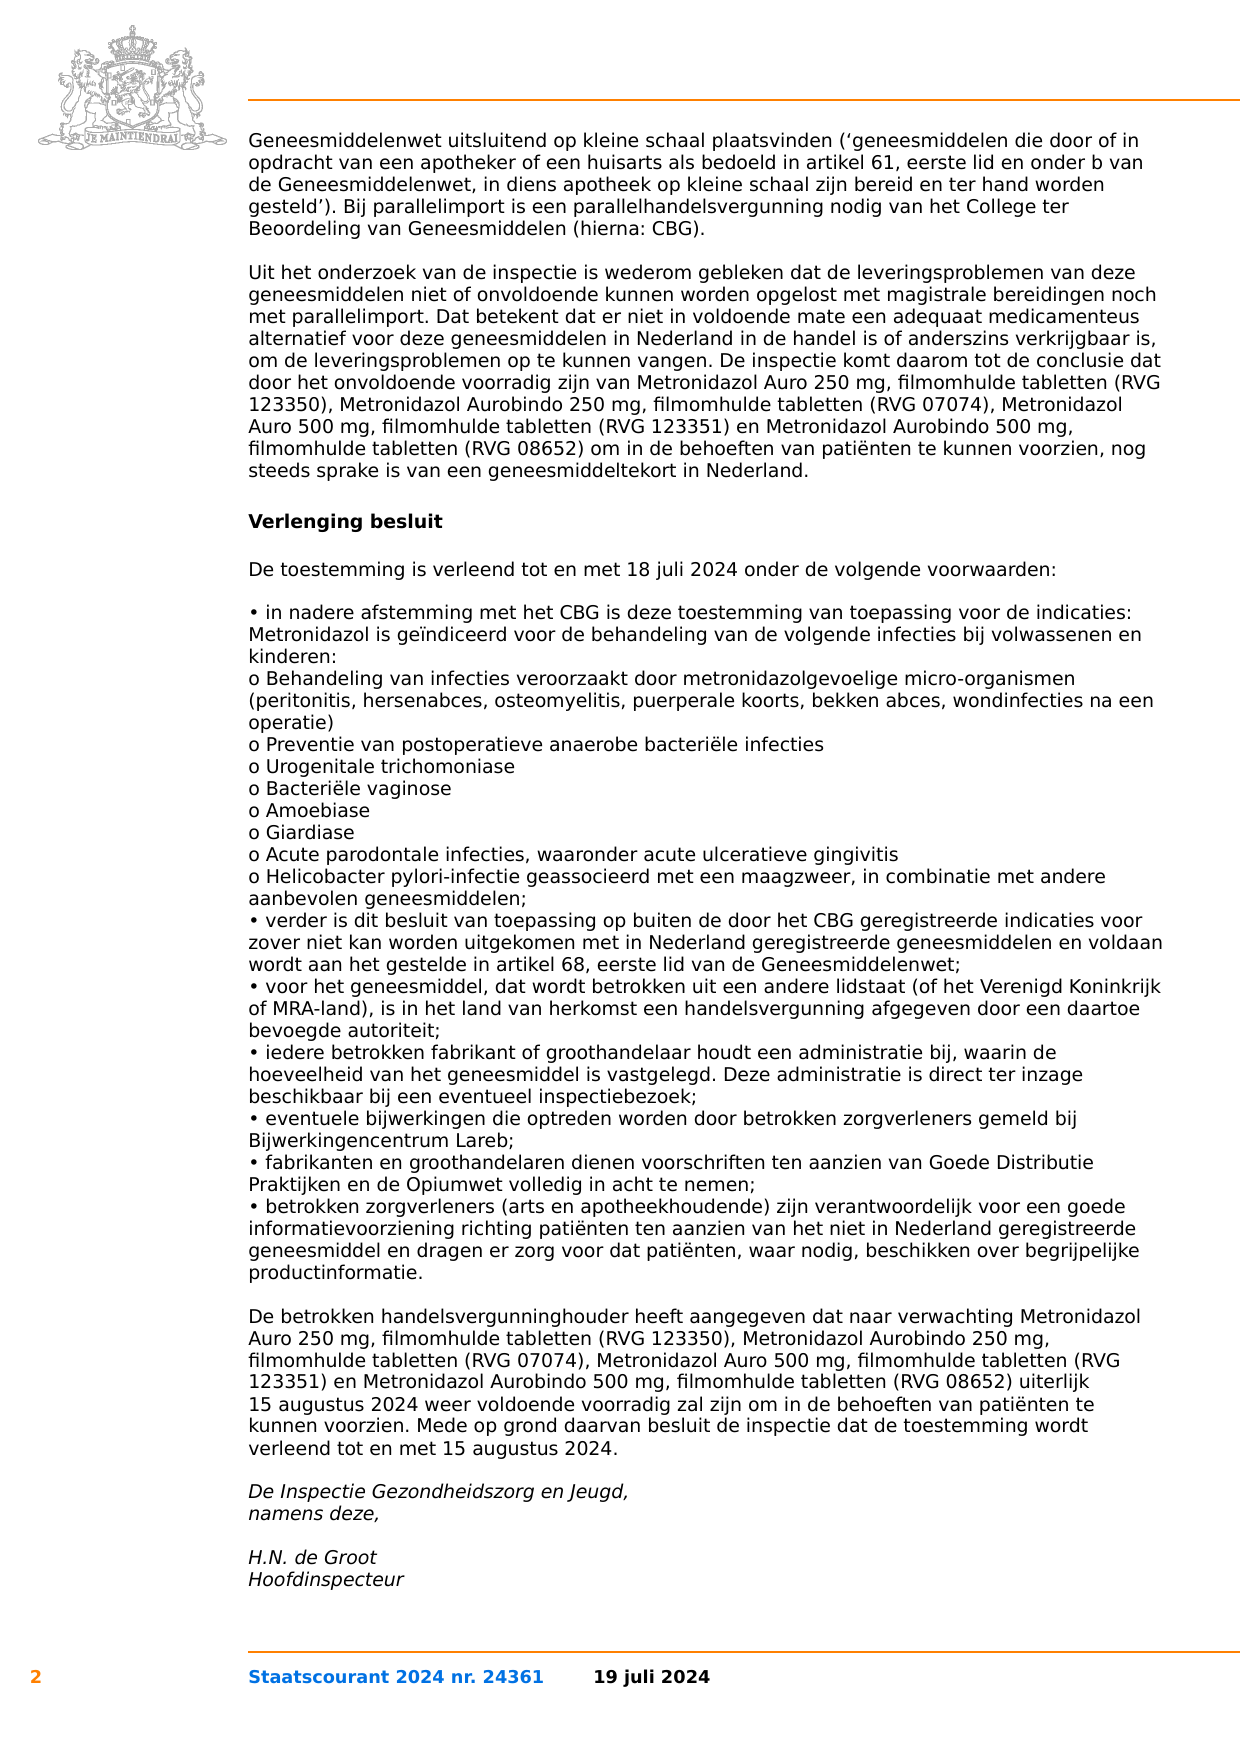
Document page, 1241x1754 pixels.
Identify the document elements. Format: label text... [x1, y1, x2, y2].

text • fabrikanten en groothandelaren dienen voorschriften ten aanzien van Goede Distributie Praktijken en de Opiumwet volledig in acht te nemen; [248, 1152, 1163, 1196]
text • betrokken zorgverleners (arts en apotheekhoudende) zijn verantwoordelijk voor een goede informatievoorziening richting patiënten ten aanzien van het niet in Nederland geregistreerde geneesmiddel en dragen er zorg voor dat patiënten, waar nodig, beschikken over begrijpelijke productinformatie. [248, 1196, 1163, 1284]
text o Giardiase [248, 822, 1163, 844]
text o Bacteriële vaginose [248, 778, 1163, 800]
text o Amoebiase [248, 800, 1163, 822]
text o Acute parodontale infecties, waaronder acute ulceratieve gingivitis [248, 844, 1163, 866]
text De Inspectie Gezondheidszorg en Jeugd, namens deze, H.N. de Groot Hoofdinspecteur [248, 1481, 1163, 1591]
subtitle Verlenging besluit [248, 511, 1163, 533]
text De betrokken handelsvergunninghouder heeft aangegeven dat naar verwachting Metronidazol Auro 250 mg, filmomhulde tabletten (RVG 123350), Metronidazol Aurobindo 250 mg, filmomhulde tabletten (RVG 07074), Metronidazol Auro 500 mg, filmomhulde tabletten (RVG 123351) en Metronidazol Aurobindo 500 mg, filmomhulde tabletten (RVG 08652) uiterlijk 15 augustus 2024 weer voldoende voorradig zal zijn om in de behoeften van patiënten te kunnen voorzien. Mede op grond daarvan besluit de inspectie dat de toestemming wordt verleend tot en met 15 augustus 2024. [248, 1306, 1163, 1459]
text o Behandeling van infecties veroorzaakt door metronidazolgevoelige micro-organismen (peritonitis, hersenabces, osteomyelitis, puerperale koorts, bekken abces, wondinfecties na een operatie) [248, 668, 1163, 734]
text • iedere betrokken fabrikant of groothandelaar houdt een administratie bij, waarin de hoeveelheid van het geneesmiddel is vastgelegd. Deze administratie is direct ter inzage beschikbaar bij een eventueel inspectiebezoek; [248, 1042, 1163, 1108]
picture [38, 25, 227, 150]
text Geneesmiddelenwet uitsluitend op kleine schaal plaatsvinden (‘geneesmiddelen die door of in opdracht van een apotheker of een huisarts als bedoeld in artikel 61, eerste lid en onder b van de Geneesmiddelenwet, in diens apotheek op kleine schaal zijn bereid en ter hand worden gesteld’). Bij parallelimport is een parallelhandelsvergunning nodig van het College ter Beoordeling van Geneesmiddelen (hierna: CBG). [248, 130, 1163, 240]
text Uit het onderzoek van de inspectie is wederom gebleken dat de leveringsproblemen van deze geneesmiddelen niet of onvoldoende kunnen worden opgelost met magistrale bereidingen noch met parallelimport. Dat betekent dat er niet in voldoende mate een adequaat medicamenteus alternatief voor deze geneesmiddelen in Nederland in de handel is of anderszins verkrijgbaar is, om de leveringsproblemen op te kunnen vangen. De inspectie komt daarom tot de conclusie dat door het onvoldoende voorradig zijn van Metronidazol Auro 250 mg, filmomhulde tabletten (RVG 123350), Metronidazol Aurobindo 250 mg, filmomhulde tabletten (RVG 07074), Metronidazol Auro 500 mg, filmomhulde tabletten (RVG 123351) en Metronidazol Aurobindo 500 mg, filmomhulde tabletten (RVG 08652) om in de behoeften van patiënten te kunnen voorzien, nog steeds sprake is van een geneesmiddeltekort in Nederland. [248, 262, 1163, 481]
text o Preventie van postoperatieve anaerobe bacteriële infecties [248, 734, 1163, 756]
text • in nadere afstemming met het CBG is deze toestemming van toepassing voor de indicaties: Metronidazol is geïndiceerd voor de behandeling van de volgende infecties bij volwassenen en kinderen: [248, 602, 1163, 668]
text o Helicobacter pylori-infectie geassocieerd met een maagzweer, in combinatie met andere aanbevolen geneesmiddelen; [248, 866, 1163, 910]
text • voor het geneesmiddel, dat wordt betrokken uit een andere lidstaat (of het Verenigd Koninkrijk of MRA-land), is in het land van herkomst een handelsvergunning afgegeven door een daartoe bevoegde autoriteit; [248, 976, 1163, 1042]
text o Urogenitale trichomoniase [248, 756, 1163, 778]
text • verder is dit besluit van toepassing op buiten de door het CBG geregistreerde indicaties voor zover niet kan worden uitgekomen met in Nederland geregistreerde geneesmiddelen en voldaan wordt aan het gestelde in artikel 68, eerste lid van de Geneesmiddelenwet; [248, 910, 1163, 976]
text • eventuele bijwerkingen die optreden worden door betrokken zorgverleners gemeld bij Bijwerkingencentrum Lareb; [248, 1108, 1163, 1152]
text De toestemming is verleend tot en met 18 juli 2024 onder de volgende voorwaarden: [248, 558, 1163, 580]
